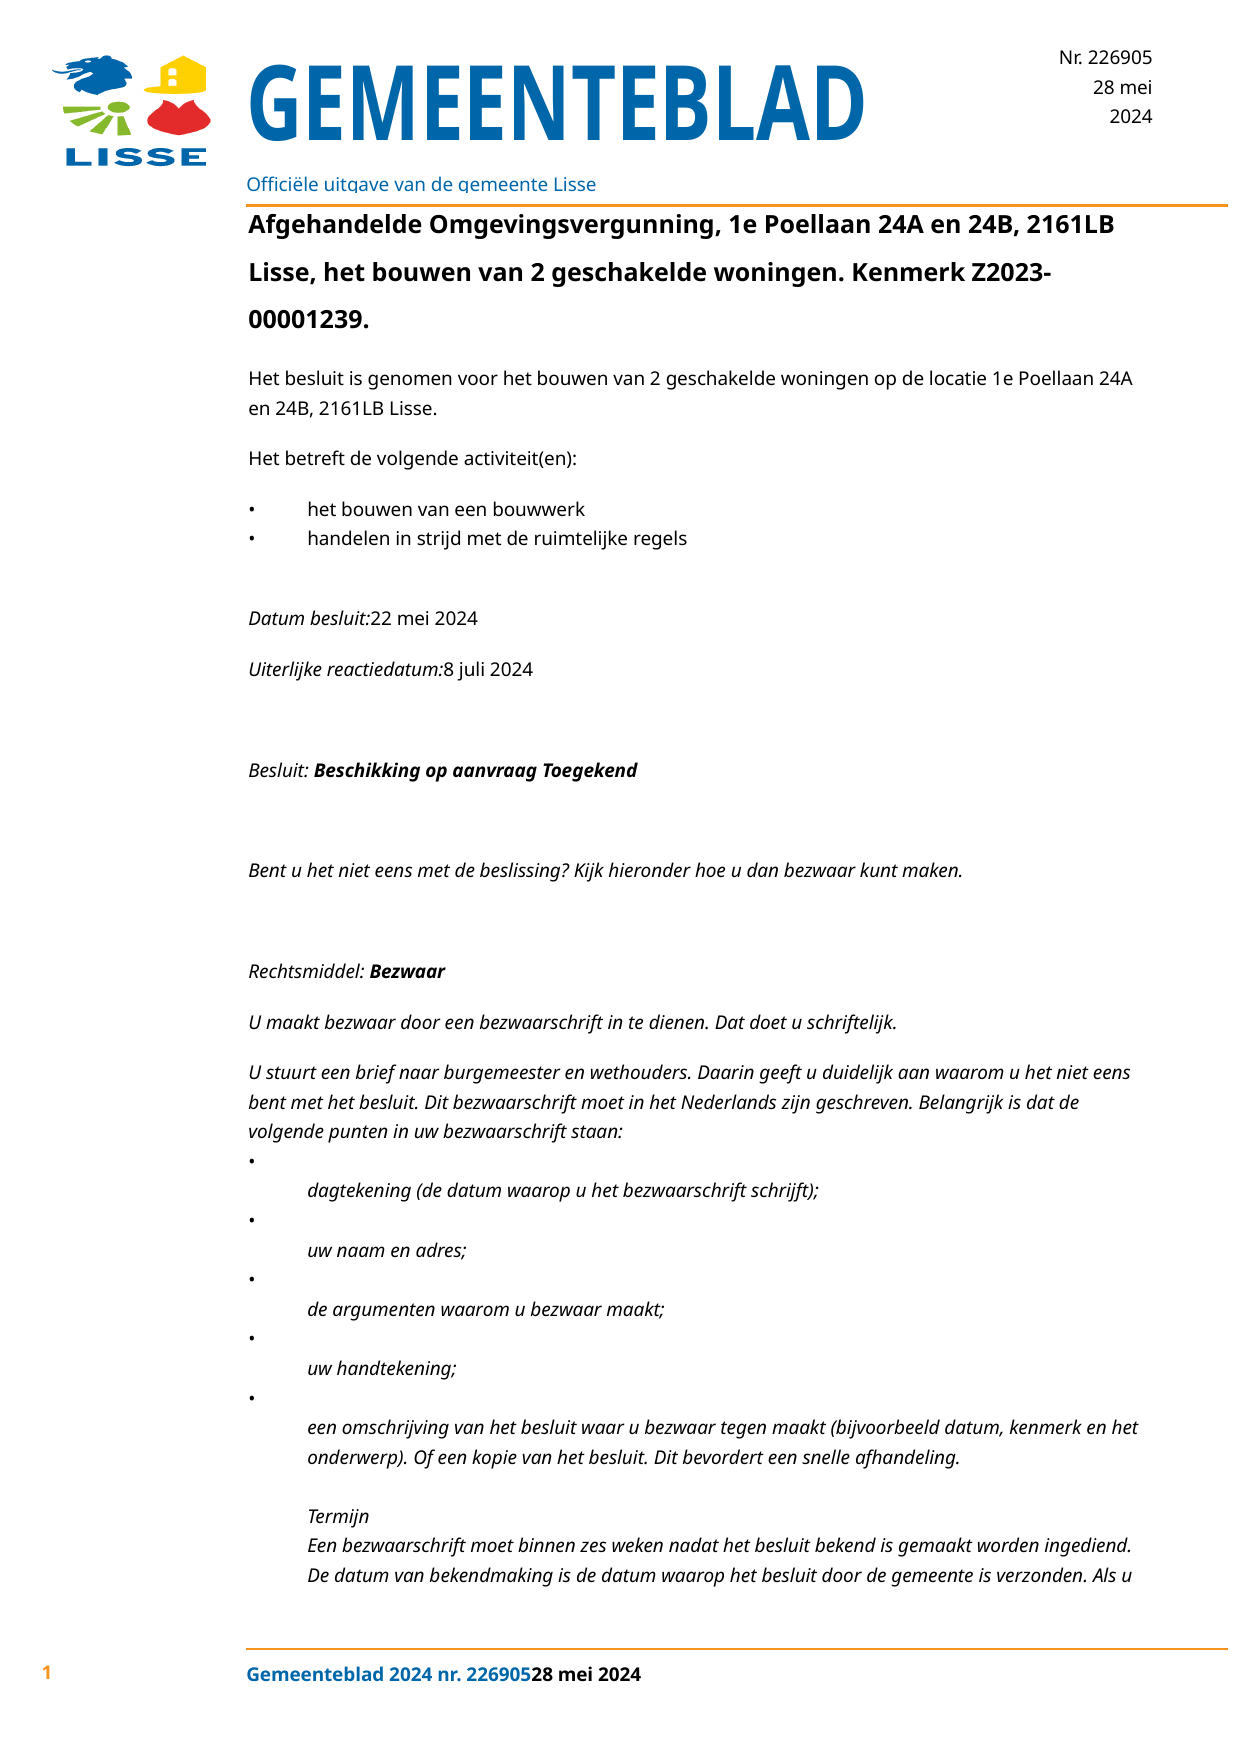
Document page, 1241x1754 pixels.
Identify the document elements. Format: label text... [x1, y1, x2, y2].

list Een bezwaarschrift moet binnen zes weken nadat het besluit bekend is gemaakt worden ingediend. De datum van bekendmaking is de datum waarop het besluit door de gemeente is verzonden. Als u [248, 1533, 1152, 1588]
text Datum besluit:22 mei 2024 [248, 606, 1152, 631]
text Rechtsmiddel: Bezwaar [248, 958, 1152, 984]
text U maakt bezwaar door een bezwaarschrift in te dienen. Dat doet u schriftelijk. [248, 1009, 1152, 1034]
list handelen in strijd met de ruimtelijke regels [248, 526, 1152, 551]
list een omschrijving van het besluit waar u bezwaar tegen maakt (bijvoorbeeld datum, kenmerk en het onderwerp). Of een kopie van het besluit. Dit bevordert een snelle afhandeling. [248, 1414, 1152, 1469]
list Termijn [248, 1503, 1152, 1529]
text Afgehandelde Omgevingsvergunning, 1e Poellaan 24A en 24B, 2161LB Lisse, het bouwen van 2 geschakelde woningen. Kenmerk Z2023-00001239. [248, 207, 1152, 336]
text Het betreft de volgende activiteit(en): [248, 446, 1152, 471]
list dagtekening (de datum waarop u het bezwaarschrift schrijft); [248, 1178, 1152, 1203]
text Bent u het niet eens met de beslissing? Kijk hieronder hoe u dan bezwaar kunt maken. [248, 858, 1152, 883]
list uw handtekening; [248, 1355, 1152, 1381]
picture [41, 47, 231, 172]
list uw naam en adres; [248, 1237, 1152, 1262]
list de argumenten waarom u bezwaar maakt; [248, 1296, 1152, 1322]
list het bouwen van een bouwwerk [248, 496, 1152, 522]
text Uiterlijke reactiedatum:8 juli 2024 [248, 656, 1152, 682]
text Besluit: Beschikking op aanvraag Toegekend [248, 757, 1152, 782]
text U stuurt een brief naar burgemeester en wethouders. Daarin geeft u duidelijk aan waarom u het niet eens bent met het besluit. Dit bezwaarschrift moet in het Nederlands zijn geschreven. Belangrijk is dat de volgende punten in uw bezwaarschrift staan: [248, 1059, 1152, 1144]
text Het besluit is genomen voor het bouwen van 2 geschakelde woningen op de locatie 1e Poellaan 24A en 24B, 2161LB Lisse. [248, 366, 1152, 421]
